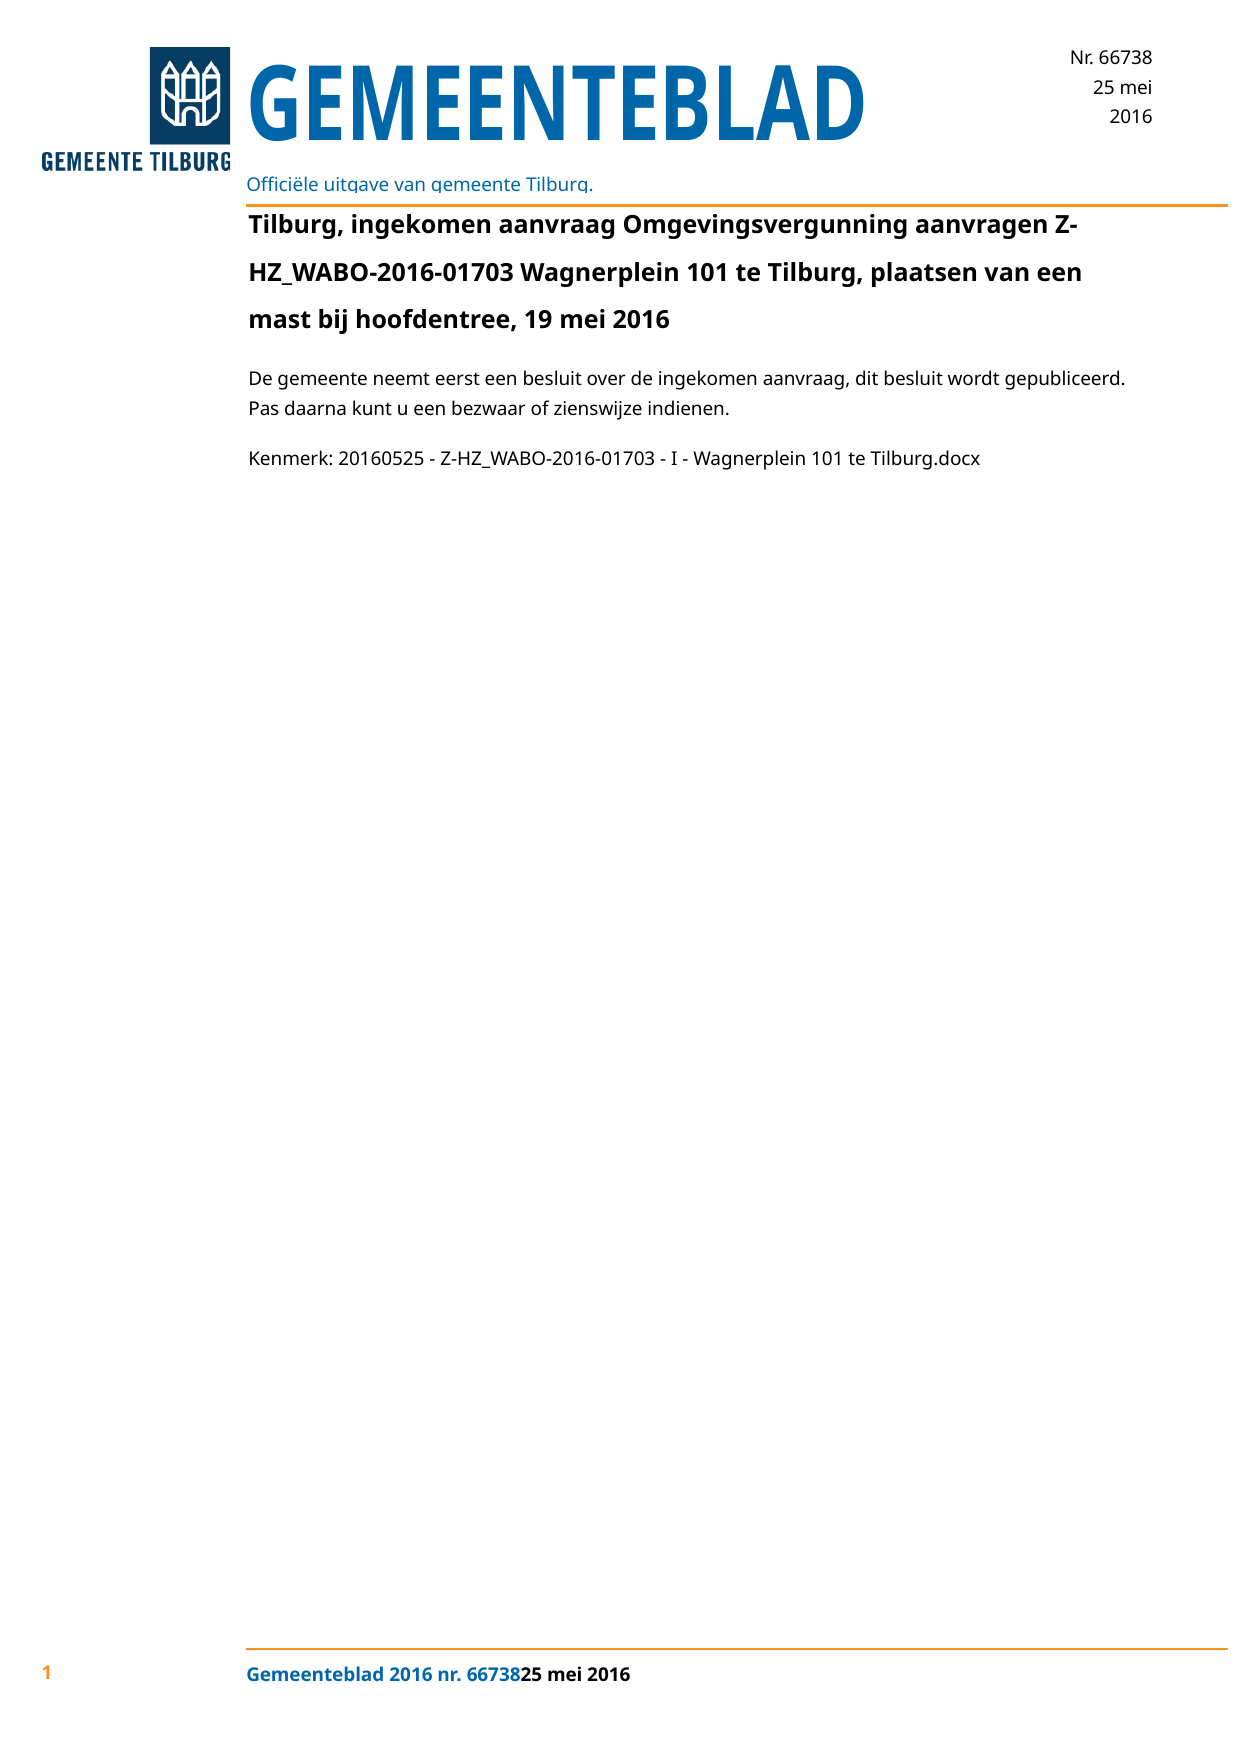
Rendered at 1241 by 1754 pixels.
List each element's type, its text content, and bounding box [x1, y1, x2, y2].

text De gemeente neemt eerst een besluit over de ingekomen aanvraag, dit besluit wordt gepubliceerd. Pas daarna kunt u een bezwaar of zienswijze indienen. [248, 366, 1152, 421]
picture [41, 47, 231, 172]
text Kenmerk: 20160525 - Z-HZ_WABO-2016-01703 - I - Wagnerplein 101 te Tilburg.docx [248, 446, 1152, 471]
text Tilburg, ingekomen aanvraag Omgevingsvergunning aanvragen Z-HZ_WABO-2016-01703 Wagnerplein 101 te Tilburg, plaatsen van een mast bij hoofdentree, 19 mei 2016 [248, 207, 1152, 336]
